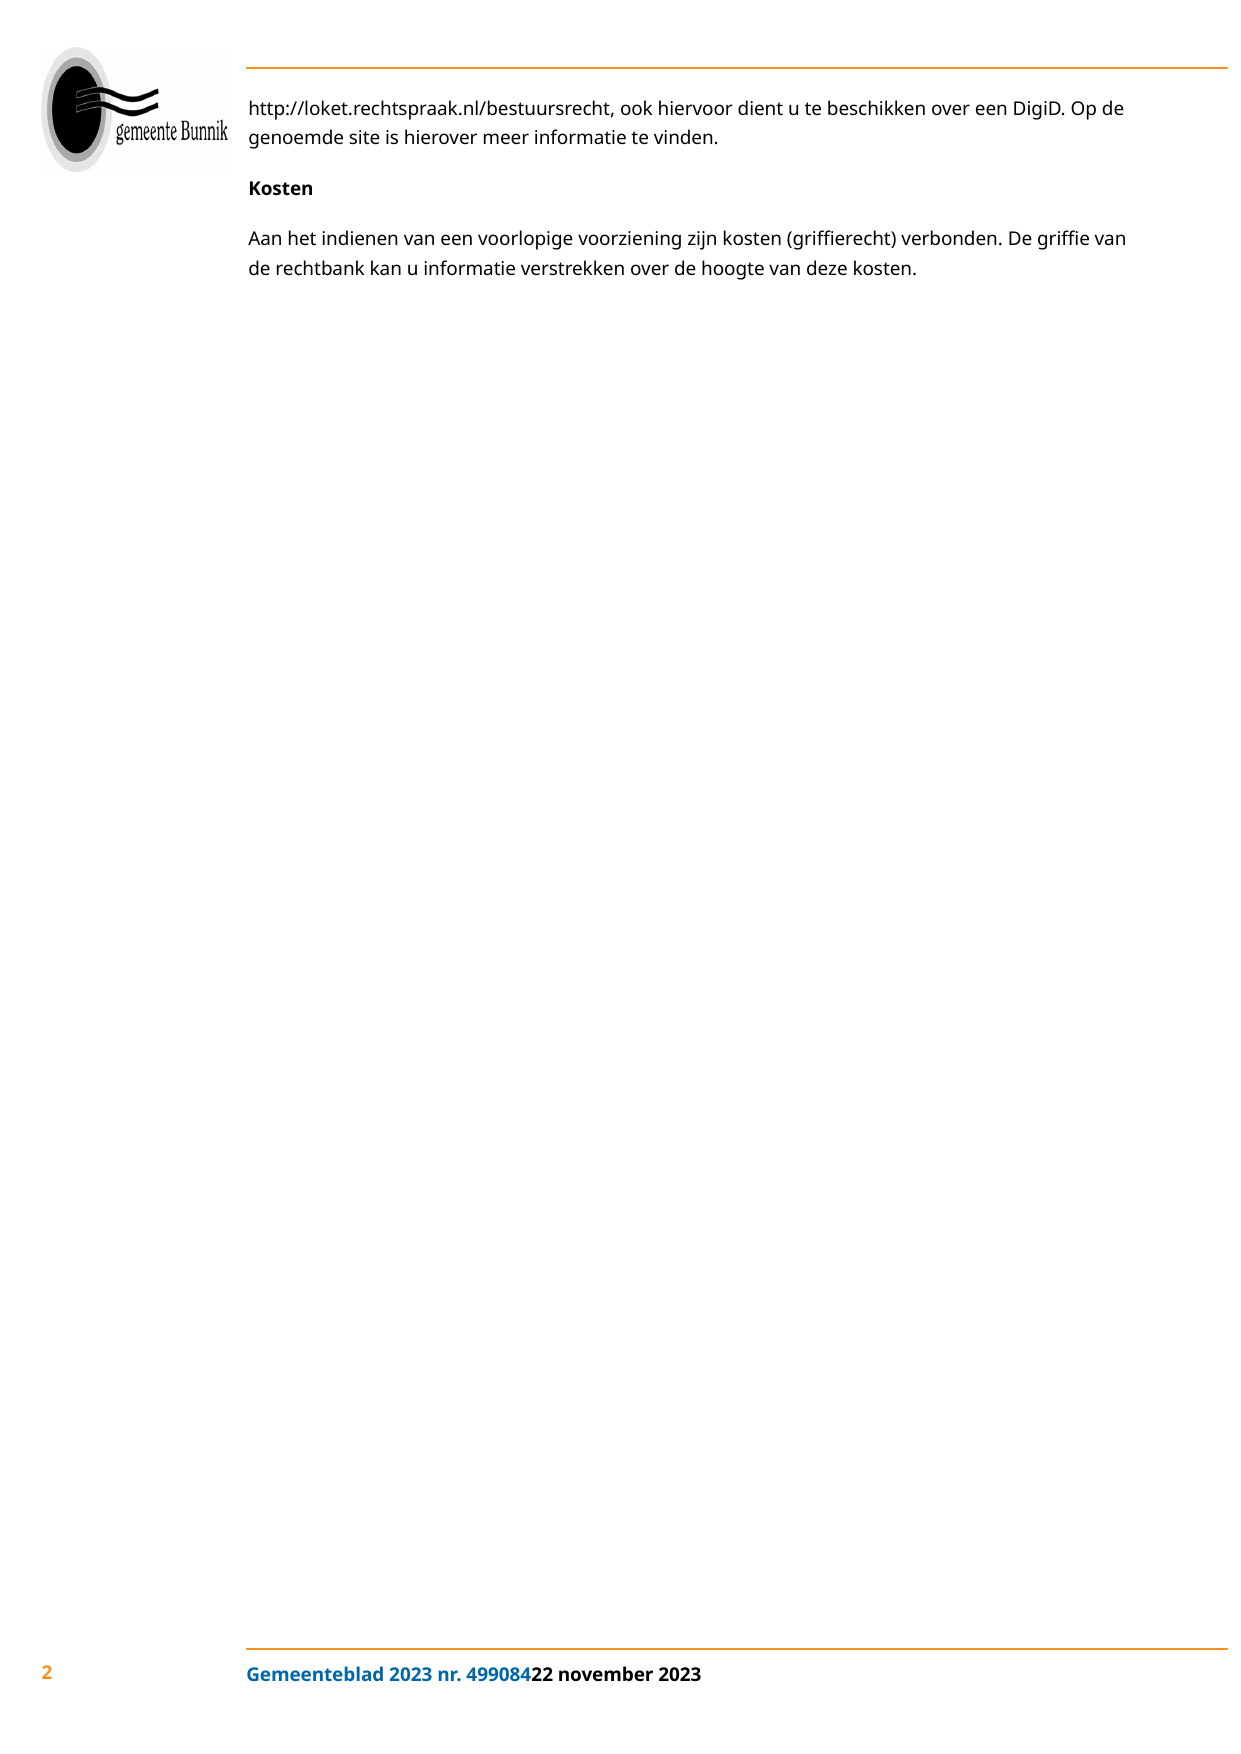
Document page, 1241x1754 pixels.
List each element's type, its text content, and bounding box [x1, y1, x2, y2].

text Kosten [248, 175, 1152, 201]
text Aan het indienen van een voorlopige voorziening zijn kosten (griffierecht) verbonden. De griffie van de rechtbank kan u informatie verstrekken over de hoogte van deze kosten. [248, 225, 1152, 281]
picture [41, 47, 231, 172]
text http://loket.rechtspraak.nl/bestuursrecht, ook hiervoor dient u te beschikken over een DigiD. Op de genoemde site is hierover meer informatie te vinden. [248, 95, 1152, 150]
